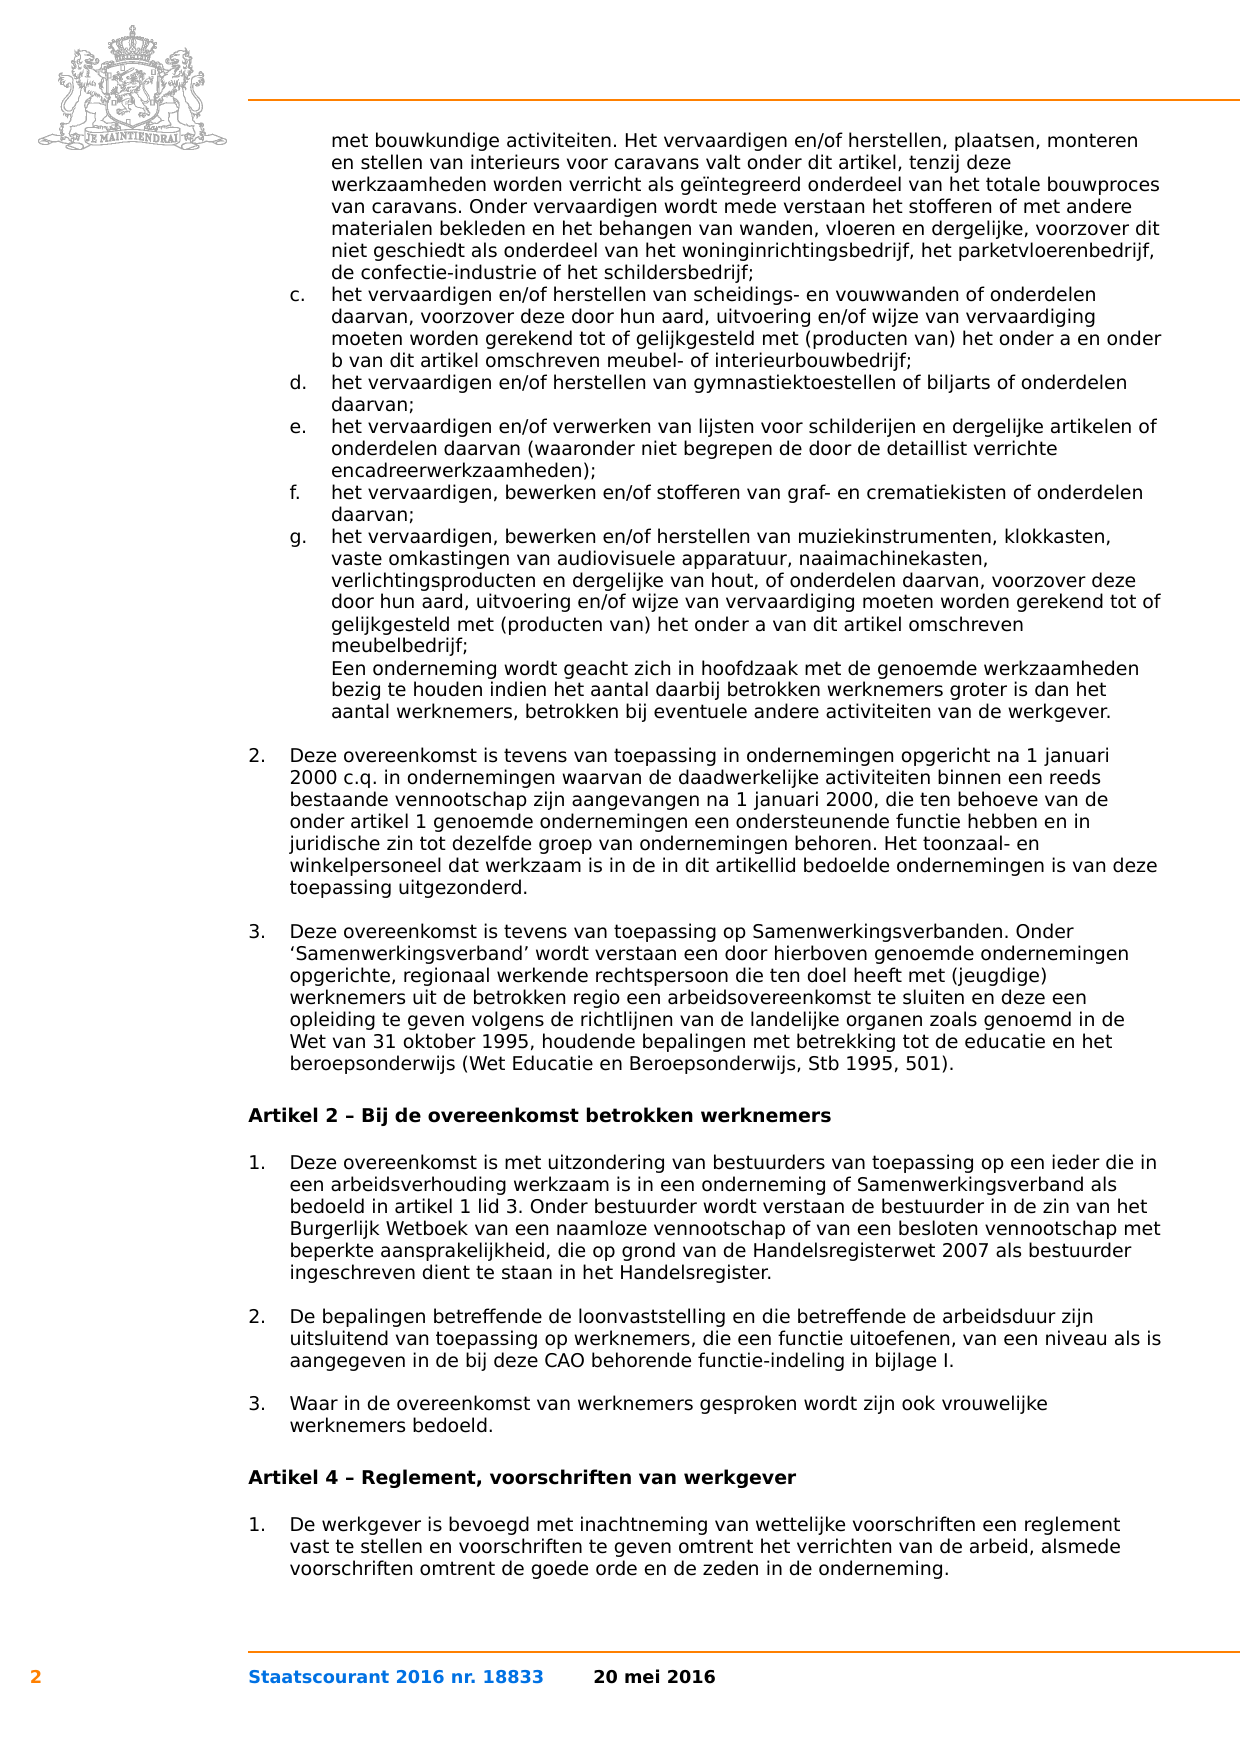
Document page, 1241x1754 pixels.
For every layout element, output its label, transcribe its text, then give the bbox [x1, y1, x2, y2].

text d. het vervaardigen en/of herstellen van gymnastiektoestellen of biljarts of onderdelen daarvan; [289, 372, 1163, 416]
text g. het vervaardigen, bewerken en/of herstellen van muziekinstrumenten, klokkasten, vaste omkastingen van audiovisuele apparatuur, naaimachinekasten, verlichtingsproducten en dergelijke van hout, of onderdelen daarvan, voorzover deze door hun aard, uitvoering en/of wijze van vervaardiging moeten worden gerekend tot of gelijkgesteld met (producten van) het onder a van dit artikel omschreven meubelbedrijf; [289, 526, 1163, 657]
text 3. Waar in de overeenkomst van werknemers gesproken wordt zijn ook vrouwelijke werknemers bedoeld. [248, 1393, 1163, 1437]
text Een onderneming wordt geacht zich in hoofdzaak met de genoemde werkzaamheden bezig te houden indien het aantal daarbij betrokken werknemers groter is dan het aantal werknemers, betrokken bij eventuele andere activiteiten van de werkgever. [331, 657, 1163, 723]
text c. het vervaardigen en/of herstellen van scheidings- en vouwwanden of onderdelen daarvan, voorzover deze door hun aard, uitvoering en/of wijze van vervaardiging moeten worden gerekend tot of gelijkgesteld met (producten van) het onder a en onder b van dit artikel omschreven meubel- of interieurbouwbedrijf; [289, 284, 1163, 372]
text met bouwkundige activiteiten. Het vervaardigen en/of herstellen, plaatsen, monteren en stellen van interieurs voor caravans valt onder dit artikel, tenzij deze werkzaamheden worden verricht als geïntegreerd onderdeel van het totale bouwproces van caravans. Onder vervaardigen wordt mede verstaan het stofferen of met andere materialen bekleden en het behangen van wanden, vloeren en dergelijke, voorzover dit niet geschiedt als onderdeel van het woninginrichtingsbedrijf, het parketvloerenbedrijf, de confectie-industrie of het schildersbedrijf; [289, 130, 1163, 284]
text 2. De bepalingen betreffende de loonvaststelling en die betreffende de arbeidsduur zijn uitsluitend van toepassing op werknemers, die een functie uitoefenen, van een niveau als is aangegeven in de bij deze CAO behorende functie-indeling in bijlage I. [248, 1306, 1163, 1371]
text f. het vervaardigen, bewerken en/of stofferen van graf- en crematiekisten of onderdelen daarvan; [289, 482, 1163, 526]
subtitle Artikel 4 – Reglement, voorschriften van werkgever [248, 1467, 1163, 1489]
subtitle Artikel 2 – Bij de overeenkomst betrokken werknemers [248, 1105, 1163, 1127]
text 1. De werkgever is bevoegd met inachtneming van wettelijke voorschriften een reglement vast te stellen en voorschriften te geven omtrent het verrichten van de arbeid, alsmede voorschriften omtrent de goede orde en de zeden in de onderneming. [248, 1514, 1163, 1580]
text 3. Deze overeenkomst is tevens van toepassing op Samenwerkingsverbanden. Onder ‘Samenwerkingsverband’ wordt verstaan een door hierboven genoemde ondernemingen opgerichte, regionaal werkende rechtspersoon die ten doel heeft met (jeugdige) werknemers uit de betrokken regio een arbeidsovereenkomst te sluiten en deze een opleiding te geven volgens de richtlijnen van de landelijke organen zoals genoemd in de Wet van 31 oktober 1995, houdende bepalingen met betrekking tot de educatie en het beroepsonderwijs (Wet Educatie en Beroepsonderwijs, Stb 1995, 501). [248, 921, 1163, 1075]
text e. het vervaardigen en/of verwerken van lijsten voor schilderijen en dergelijke artikelen of onderdelen daarvan (waaronder niet begrepen de door de detaillist verrichte encadreerwerkzaamheden); [289, 416, 1163, 482]
text 1. Deze overeenkomst is met uitzondering van bestuurders van toepassing op een ieder die in een arbeidsverhouding werkzaam is in een onderneming of Samenwerkingsverband als bedoeld in artikel 1 lid 3. Onder bestuurder wordt verstaan de bestuurder in de zin van het Burgerlijk Wetboek van een naamloze vennootschap of van een besloten vennootschap met beperkte aansprakelijkheid, die op grond van de Handelsregisterwet 2007 als bestuurder ingeschreven dient te staan in het Handelsregister. [248, 1152, 1163, 1284]
text 2. Deze overeenkomst is tevens van toepassing in ondernemingen opgericht na 1 januari 2000 c.q. in ondernemingen waarvan de daadwerkelijke activiteiten binnen een reeds bestaande vennootschap zijn aangevangen na 1 januari 2000, die ten behoeve van de onder artikel 1 genoemde ondernemingen een ondersteunende functie hebben en in juridische zin tot dezelfde groep van ondernemingen behoren. Het toonzaal- en winkelpersoneel dat werkzaam is in de in dit artikellid bedoelde ondernemingen is van deze toepassing uitgezonderd. [248, 745, 1163, 899]
picture [38, 25, 227, 150]
